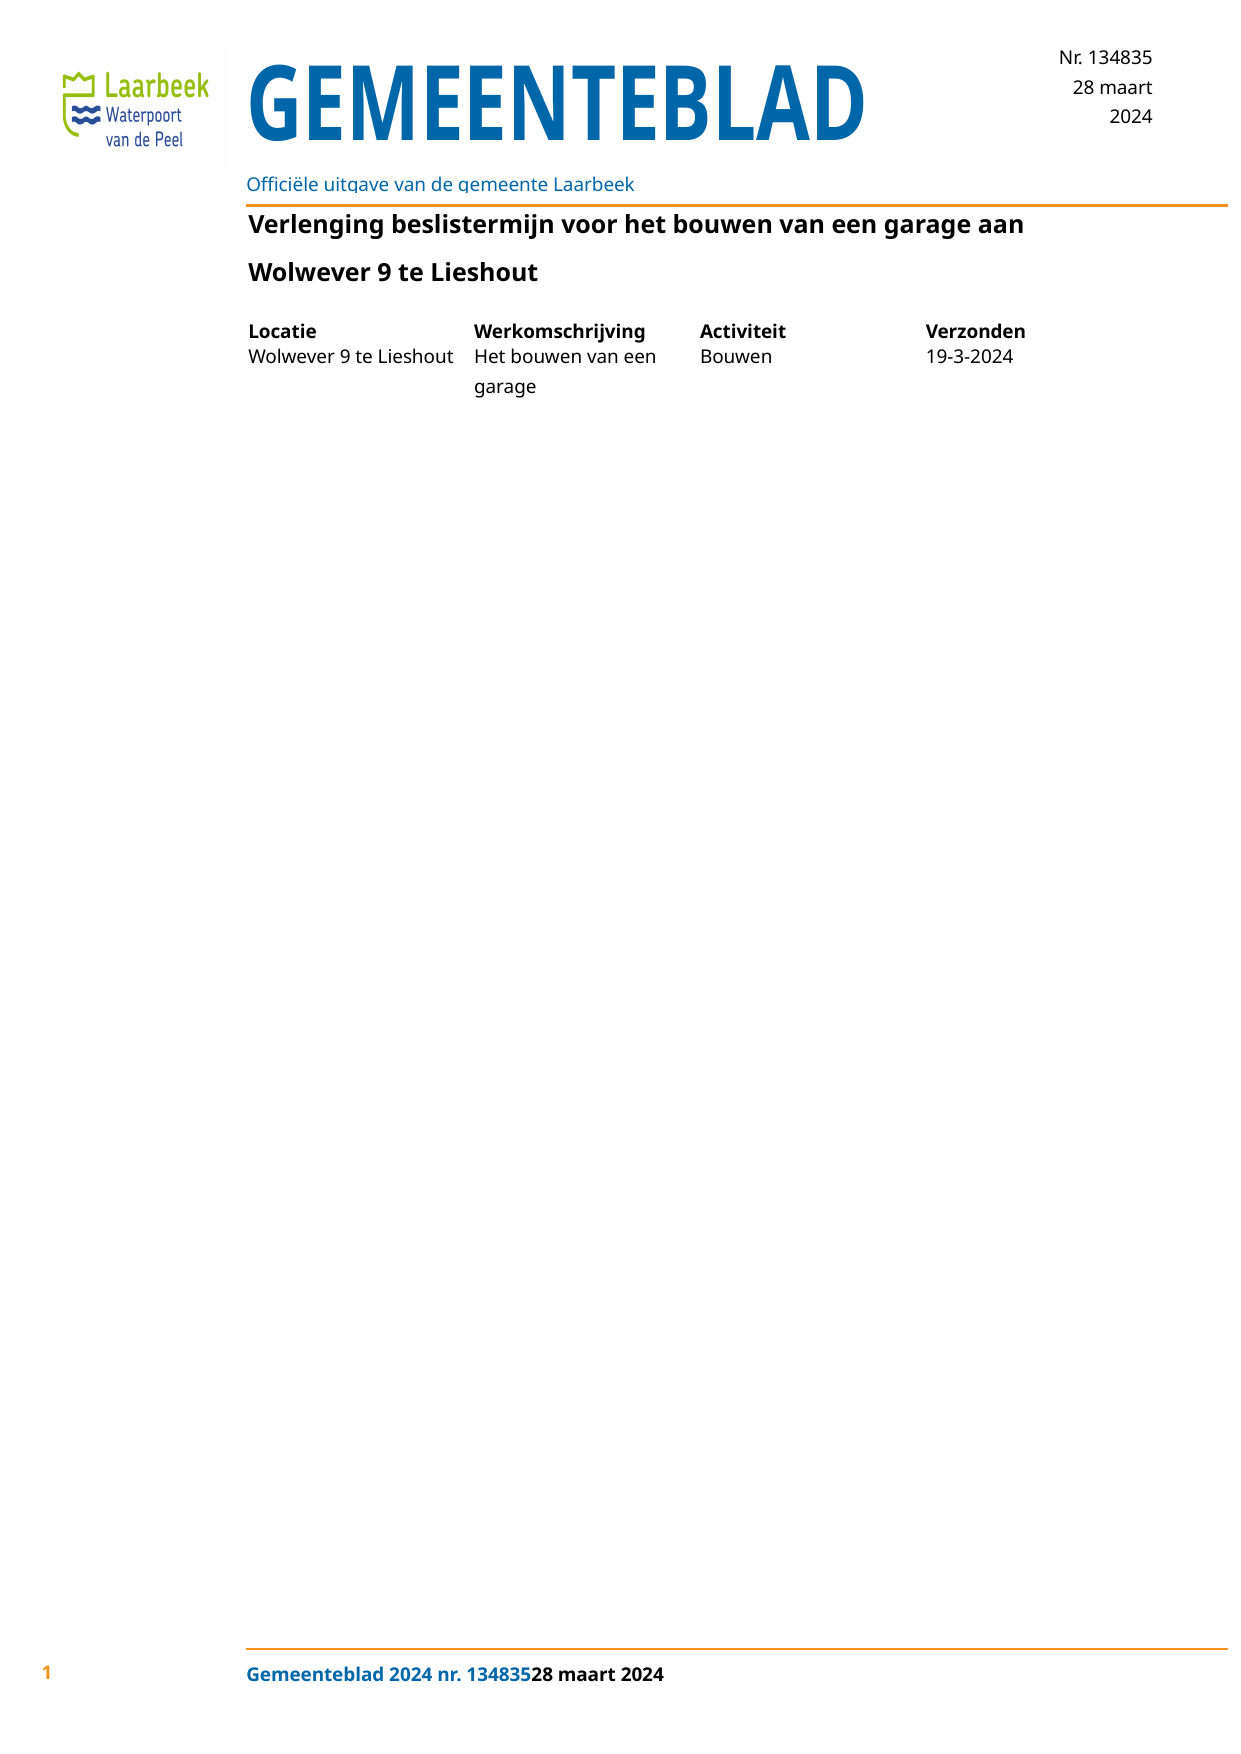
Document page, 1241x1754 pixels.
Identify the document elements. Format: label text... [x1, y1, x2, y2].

table_cell Wolwever 9 te Lieshout [248, 344, 474, 399]
table_cell Bouwen [700, 344, 926, 399]
table_header Activiteit [700, 318, 926, 344]
table_header Verzonden [926, 318, 1152, 344]
text Verlenging beslistermijn voor het bouwen van een garage aan Wolwever 9 te Lieshout [248, 207, 1152, 288]
table_header Locatie [248, 318, 474, 344]
table_cell Het bouwen van een garage [474, 344, 700, 399]
picture [41, 47, 231, 172]
table_header Werkomschrijving [474, 318, 700, 344]
table_cell 19-3-2024 [926, 344, 1152, 399]
